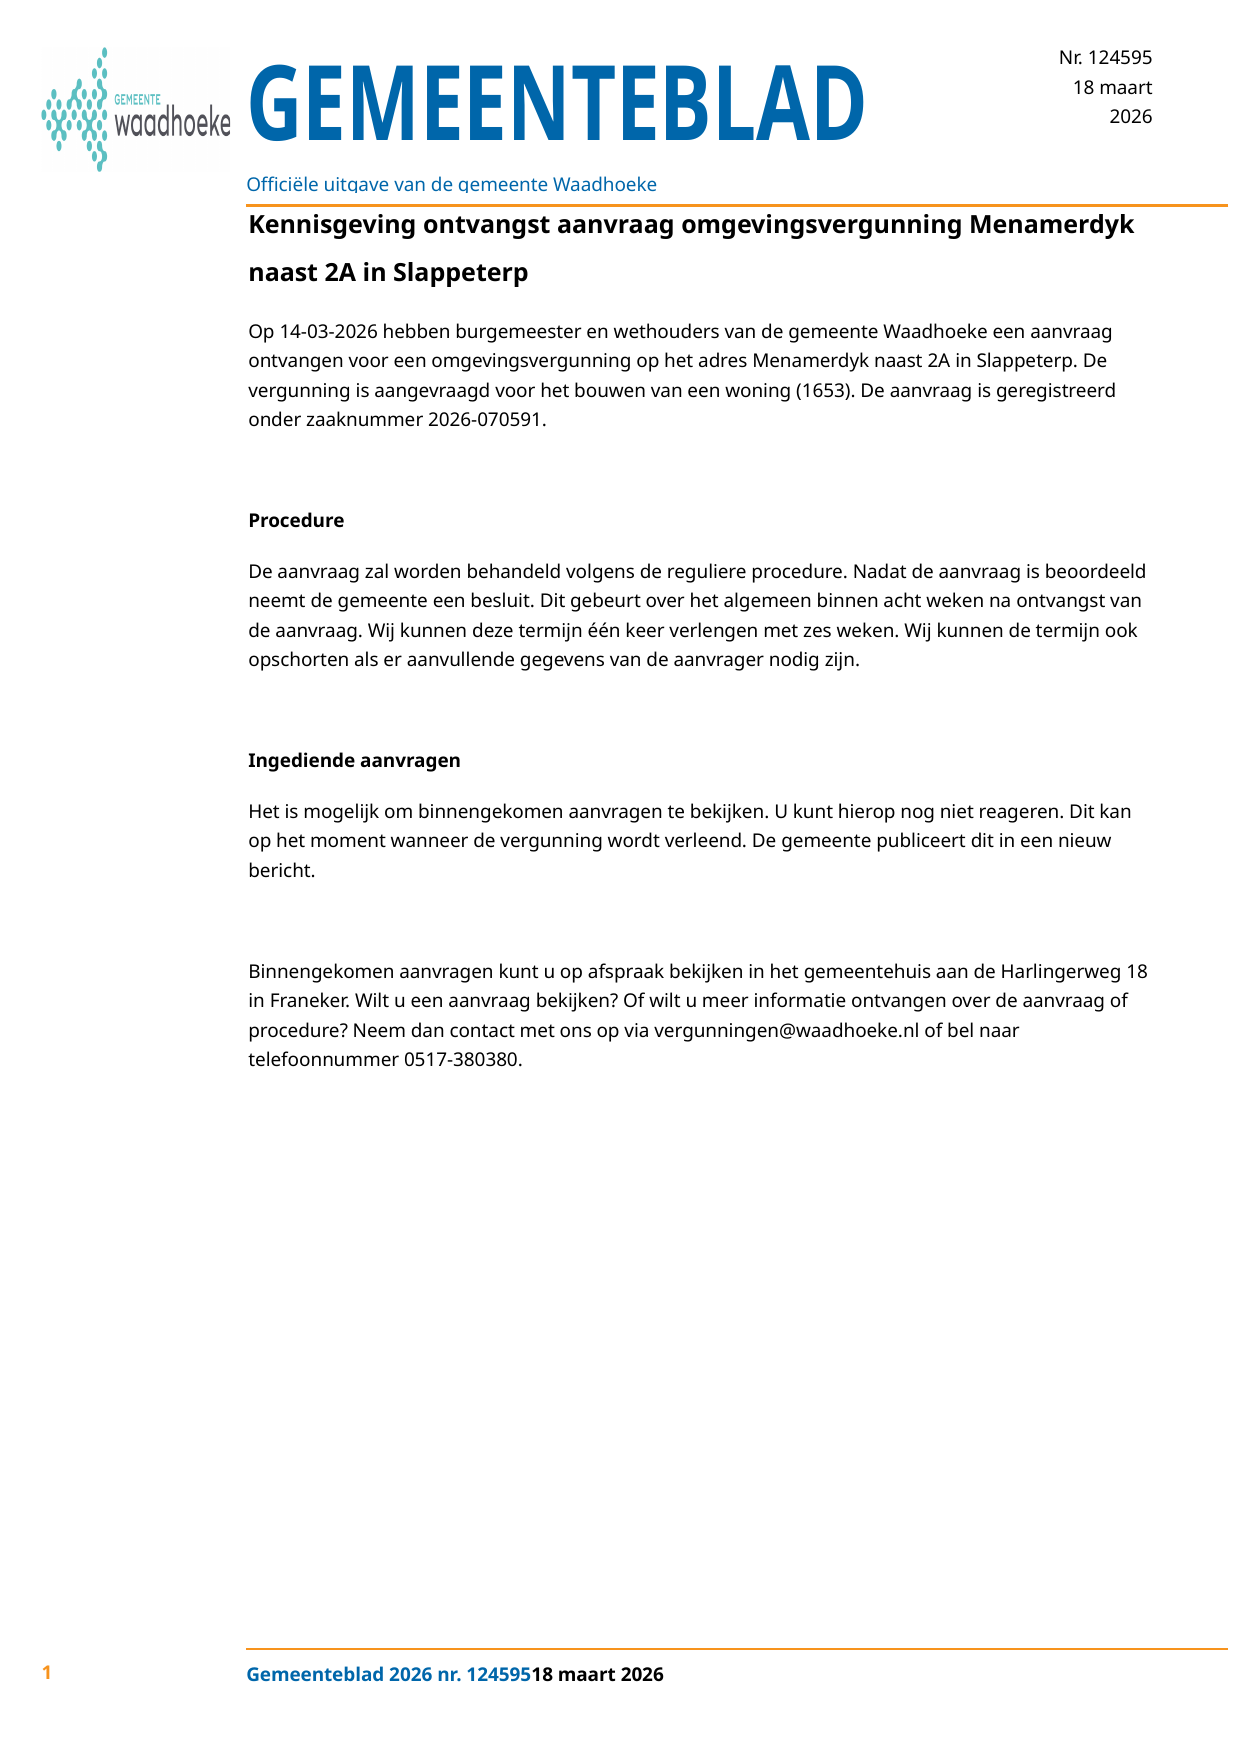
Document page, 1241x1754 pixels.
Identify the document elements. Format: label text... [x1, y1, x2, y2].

text Procedure [248, 507, 1152, 533]
text Ingediende aanvragen [248, 747, 1152, 773]
text Het is mogelijk om binnengekomen aanvragen te bekijken. U kunt hierop nog niet reageren. Dit kan op het moment wanneer de vergunning wordt verleend. De gemeente publiceert dit in een nieuw bericht. [248, 798, 1152, 883]
picture [41, 47, 231, 172]
text Op 14-03-2026 hebben burgemeester en wethouders van de gemeente Waadhoeke een aanvraag ontvangen voor een omgevingsvergunning op het adres Menamerdyk naast 2A in Slappeterp. De vergunning is aangevraagd voor het bouwen van een woning (1653). De aanvraag is geregistreerd onder zaaknummer 2026-070591. [248, 318, 1152, 432]
text Kennisgeving ontvangst aanvraag omgevingsvergunning Menamerdyk naast 2A in Slappeterp [248, 207, 1152, 288]
text Binnengekomen aanvragen kunt u op afspraak bekijken in het gemeentehuis aan de Harlingerweg 18 in Franeker. Wilt u een aanvraag bekijken? Of wilt u meer informatie ontvangen over de aanvraag of procedure? Neem dan contact met ons op via vergunningen@waadhoeke.nl of bel naar telefoonnummer 0517-380380. [248, 958, 1152, 1072]
text De aanvraag zal worden behandeld volgens de reguliere procedure. Nadat de aanvraag is beoordeeld neemt de gemeente een besluit. Dit gebeurt over het algemeen binnen acht weken na ontvangst van de aanvraag. Wij kunnen deze termijn één keer verlengen met zes weken. Wij kunnen de termijn ook opschorten als er aanvullende gegevens van de aanvrager nodig zijn. [248, 558, 1152, 672]
